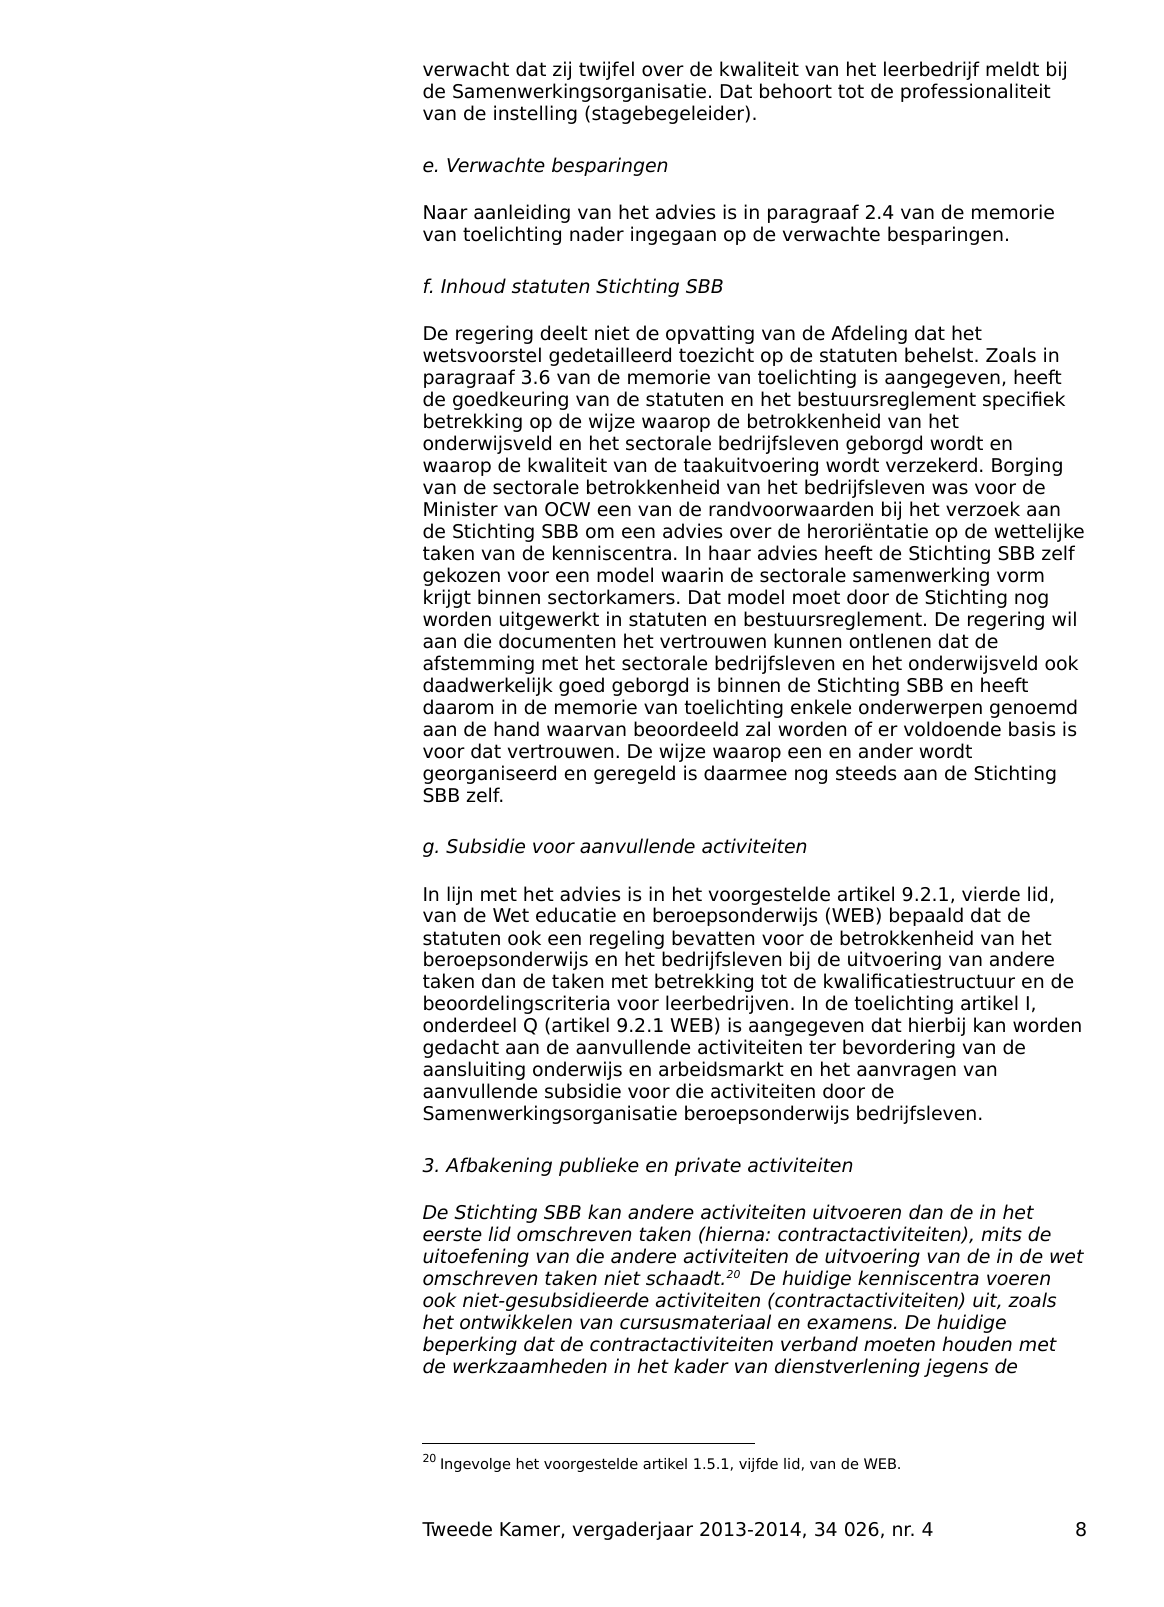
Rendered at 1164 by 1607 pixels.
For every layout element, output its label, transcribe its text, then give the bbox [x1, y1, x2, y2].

text De Stichting SBB kan andere activiteiten uitvoeren dan de in het eerste lid omschreven taken (hierna: contractactiviteiten), mits de uitoefening van die andere activiteiten de uitvoering van de in de wet omschreven taken niet schaadt. De huidige kenniscentra voeren ook niet-gesubsidieerde activiteiten (contractactiviteiten) uit, zoals het ontwikkelen van cursusmateriaal en examens. De huidige beperking dat de contractactiviteiten verband moeten houden met de werkzaamheden in het kader van dienstverlening jegens de [422, 1202, 1087, 1378]
subtitle e. Verwachte besparingen [422, 155, 1087, 177]
subtitle f. Inhoud statuten Stichting SBB [422, 276, 1087, 298]
text In lijn met het advies is in het voorgestelde artikel 9.2.1, vierde lid, van de Wet educatie en beroepsonderwijs (WEB) bepaald dat de statuten ook een regeling bevatten voor de betrokkenheid van het beroepsonderwijs en het bedrijfsleven bij de uitvoering van andere taken dan de taken met betrekking tot de kwalificatiestructuur en de beoordelingscriteria voor leerbedrijven. In de toelichting artikel I, onderdeel Q (artikel 9.2.1 WEB) is aangegeven dat hierbij kan worden gedacht aan de aanvullende activiteiten ter bevordering van de aansluiting onderwijs en arbeidsmarkt en het aanvragen van aanvullende subsidie voor die activiteiten door de Samenwerkingsorganisatie beroepsonderwijs bedrijfsleven. [422, 883, 1087, 1125]
subtitle 3. Afbakening publieke en private activiteiten [422, 1155, 1087, 1177]
text Naar aanleiding van het advies is in paragraaf 2.4 van de memorie van toelichting nader ingegaan op de verwachte besparingen. [422, 202, 1087, 246]
text Ingevolge het voorgestelde artikel 1.5.1, vijfde lid, van de WEB. [422, 1452, 1087, 1474]
text De regering deelt niet de opvatting van de Afdeling dat het wetsvoorstel gedetailleerd toezicht op de statuten behelst. Zoals in paragraaf 3.6 van de memorie van toelichting is aangegeven, heeft de goedkeuring van de statuten en het bestuursreglement specifiek betrekking op de wijze waarop de betrokkenheid van het onderwijsveld en het sectorale bedrijfsleven geborgd wordt en waarop de kwaliteit van de taakuitvoering wordt verzekerd. Borging van de sectorale betrokkenheid van het bedrijfsleven was voor de Minister van OCW een van de randvoorwaarden bij het verzoek aan de Stichting SBB om een advies over de heroriëntatie op de wettelijke taken van de kenniscentra. In haar advies heeft de Stichting SBB zelf gekozen voor een model waarin de sectorale samenwerking vorm krijgt binnen sectorkamers. Dat model moet door de Stichting nog worden uitgewerkt in statuten en bestuursreglement. De regering wil aan die documenten het vertrouwen kunnen ontlenen dat de afstemming met het sectorale bedrijfsleven en het onderwijsveld ook daadwerkelijk goed geborgd is binnen de Stichting SBB en heeft daarom in de memorie van toelichting enkele onderwerpen genoemd aan de hand waarvan beoordeeld zal worden of er voldoende basis is voor dat vertrouwen. De wijze waarop een en ander wordt georganiseerd en geregeld is daarmee nog steeds aan de Stichting SBB zelf. [422, 323, 1087, 806]
text verwacht dat zij twijfel over de kwaliteit van het leerbedrijf meldt bij de Samenwerkingsorganisatie. Dat behoort tot de professionaliteit van de instelling (stagebegeleider). [422, 59, 1087, 125]
subtitle g. Subsidie voor aanvullende activiteiten [422, 836, 1087, 858]
